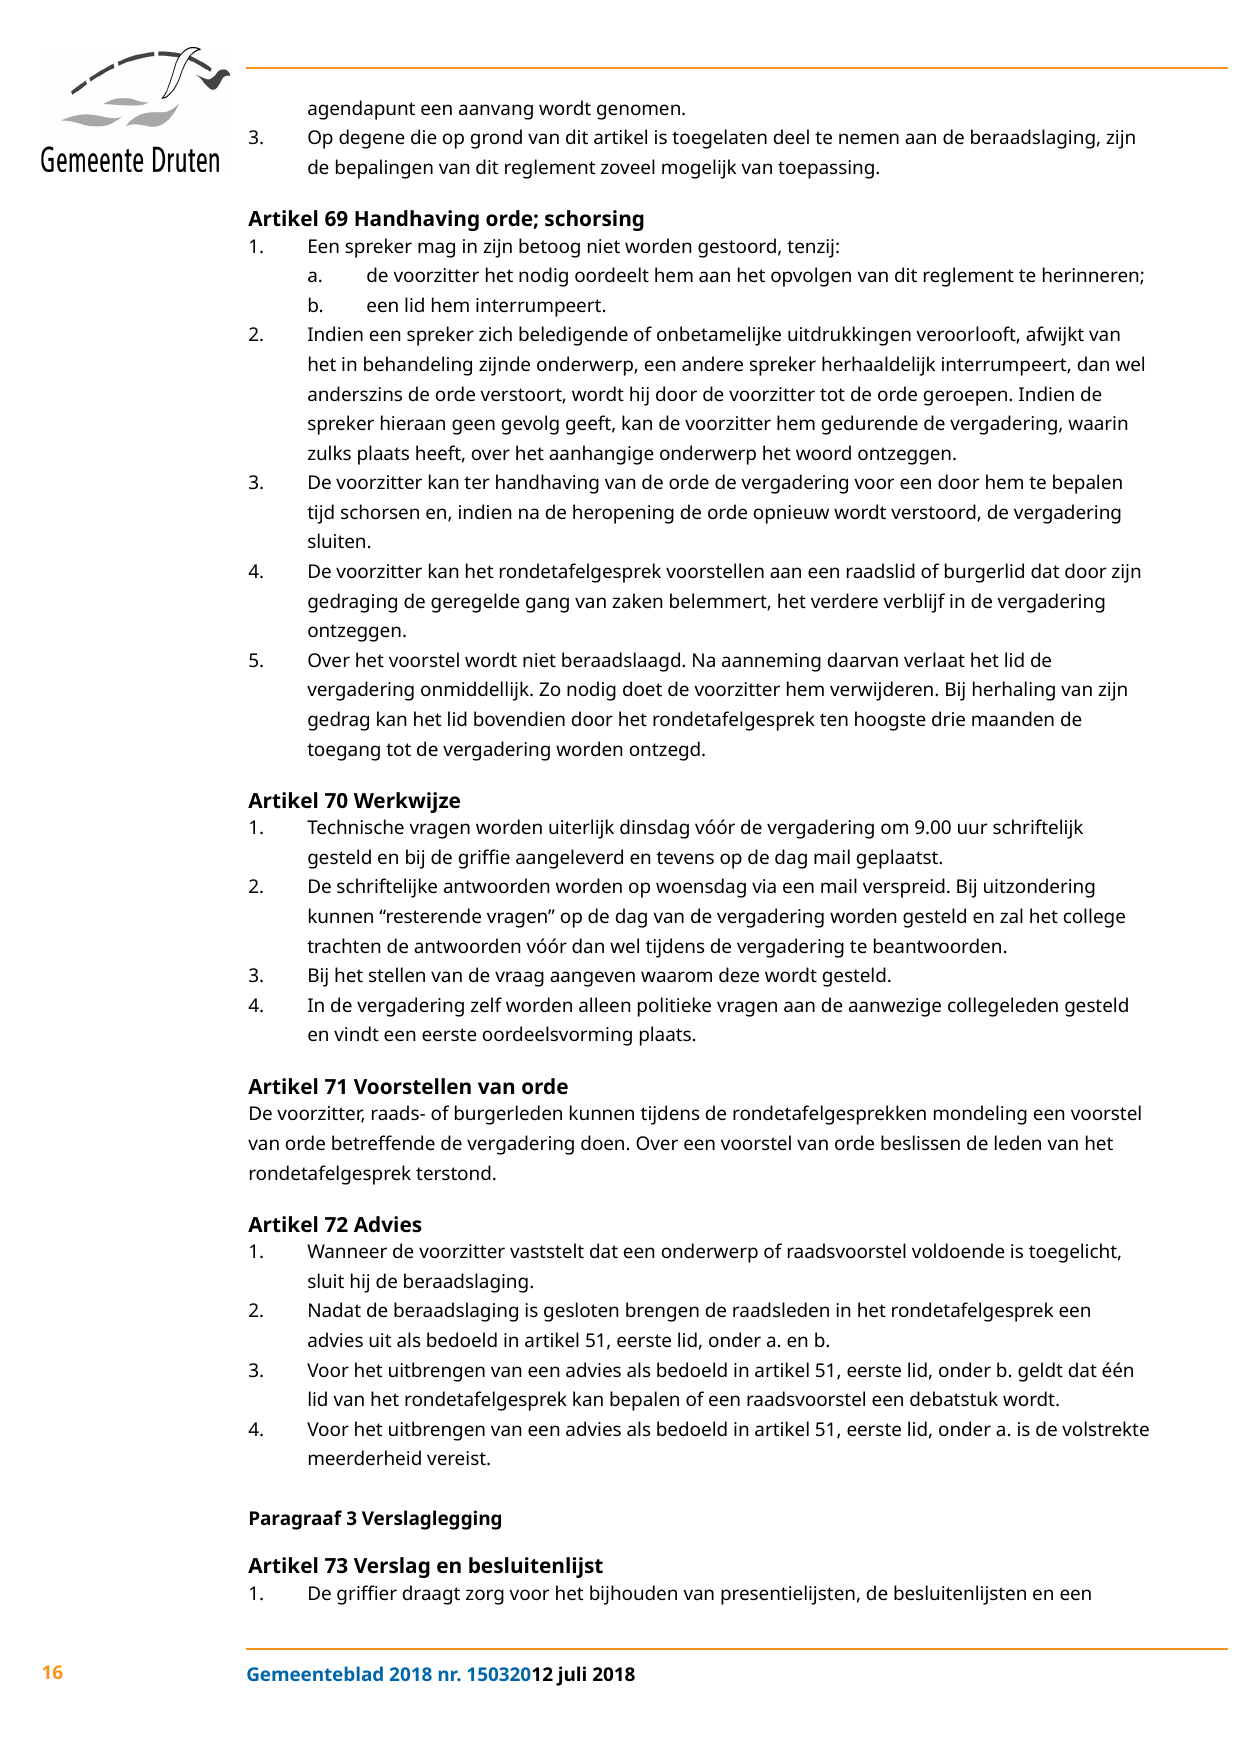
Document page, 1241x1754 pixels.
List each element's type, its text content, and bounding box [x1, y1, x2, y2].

list Bij het stellen van de vraag aangeven waarom deze wordt gesteld. [248, 962, 1152, 988]
list Wanneer de voorzitter vaststelt dat een onderwerp of raadsvoorstel voldoende is toegelicht, sluit hij de beraadslaging. [248, 1238, 1152, 1294]
list Indien een spreker zich beledigende of onbetamelijke uitdrukkingen veroorlooft, afwijkt van het in behandeling zijnde onderwerp, een andere spreker herhaaldelijk interrumpeert, dan wel anderszins de orde verstoort, wordt hij door de voorzitter tot de orde geroepen. Indien de spreker hieraan geen gevolg geeft, kan de voorzitter hem gedurende de vergadering, waarin zulks plaats heeft, over het aanhangige onderwerp het woord ontzeggen. [248, 322, 1152, 466]
list een lid hem interrumpeert. [307, 292, 1152, 318]
text Paragraaf 3 Verslaglegging [248, 1505, 1152, 1531]
list De schriftelijke antwoorden worden op woensdag via een mail verspreid. Bij uitzondering kunnen “resterende vragen” op de dag van de vergadering worden gesteld en zal het college trachten de antwoorden vóór dan wel tijdens de vergadering te beantwoorden. [248, 874, 1152, 959]
list Op degene die op grond van dit artikel is toegelaten deel te nemen aan de beraadslaging, zijn de bepalingen van dit reglement zoveel mogelijk van toepassing. [248, 124, 1152, 180]
list In de vergadering zelf worden alleen politieke vragen aan de aanwezige collegeleden gesteld en vindt een eerste oordeelsvorming plaats. [248, 992, 1152, 1047]
text Artikel 70 Werkwijze [248, 786, 1152, 814]
list Over het voorstel wordt niet beraadslaagd. Na aanneming daarvan verlaat het lid de vergadering onmiddellijk. Zo nodig doet de voorzitter hem verwijderen. Bij herhaling van zijn gedrag kan het lid bovendien door het rondetafelgesprek ten hoogste drie maanden de toegang tot de vergadering worden ontzegd. [248, 647, 1152, 761]
text Artikel 71 Voorstellen van orde [248, 1072, 1152, 1101]
picture [41, 47, 231, 172]
list agendapunt een aanvang wordt genomen. [248, 95, 1152, 121]
list Voor het uitbrengen van een advies als bedoeld in artikel 51, eerste lid, onder a. is de volstrekte meerderheid vereist. [248, 1416, 1152, 1471]
list Een spreker mag in zijn betoog niet worden gestoord, tenzij: [248, 233, 1152, 258]
text De voorzitter, raads- of burgerleden kunnen tijdens de rondetafelgesprekken mondeling een voorstel van orde betreffende de vergadering doen. Over een voorstel van orde beslissen de leden van het rondetafelgesprek terstond. [248, 1101, 1152, 1185]
list Voor het uitbrengen van een advies als bedoeld in artikel 51, eerste lid, onder b. geldt dat één lid van het rondetafelgesprek kan bepalen of een raadsvoorstel een debatstuk wordt. [248, 1357, 1152, 1412]
list Technische vragen worden uiterlijk dinsdag vóór de vergadering om 9.00 uur schriftelijk gesteld en bij de griffie aangeleverd en tevens op de dag mail geplaatst. [248, 814, 1152, 870]
list Nadat de beraadslaging is gesloten brengen de raadsleden in het rondetafelgesprek een advies uit als bedoeld in artikel 51, eerste lid, onder a. en b. [248, 1298, 1152, 1353]
list De voorzitter kan ter handhaving van de orde de vergadering voor een door hem te bepalen tijd schorsen en, indien na de heropening de orde opnieuw wordt verstoord, de vergadering sluiten. [248, 469, 1152, 554]
list De voorzitter kan het rondetafelgesprek voorstellen aan een raadslid of burgerlid dat door zijn gedraging de geregelde gang van zaken belemmert, het verdere verblijf in de vergadering ontzeggen. [248, 558, 1152, 643]
text Artikel 73 Verslag en besluitenlijst [248, 1551, 1152, 1580]
list De griffier draagt zorg voor het bijhouden van presentielijsten, de besluitenlijsten en een [248, 1580, 1152, 1606]
list de voorzitter het nodig oordeelt hem aan het opvolgen van dit reglement te herinneren; [307, 262, 1152, 288]
text Artikel 72 Advies [248, 1210, 1152, 1238]
text Artikel 69 Handhaving orde; schorsing [248, 204, 1152, 233]
